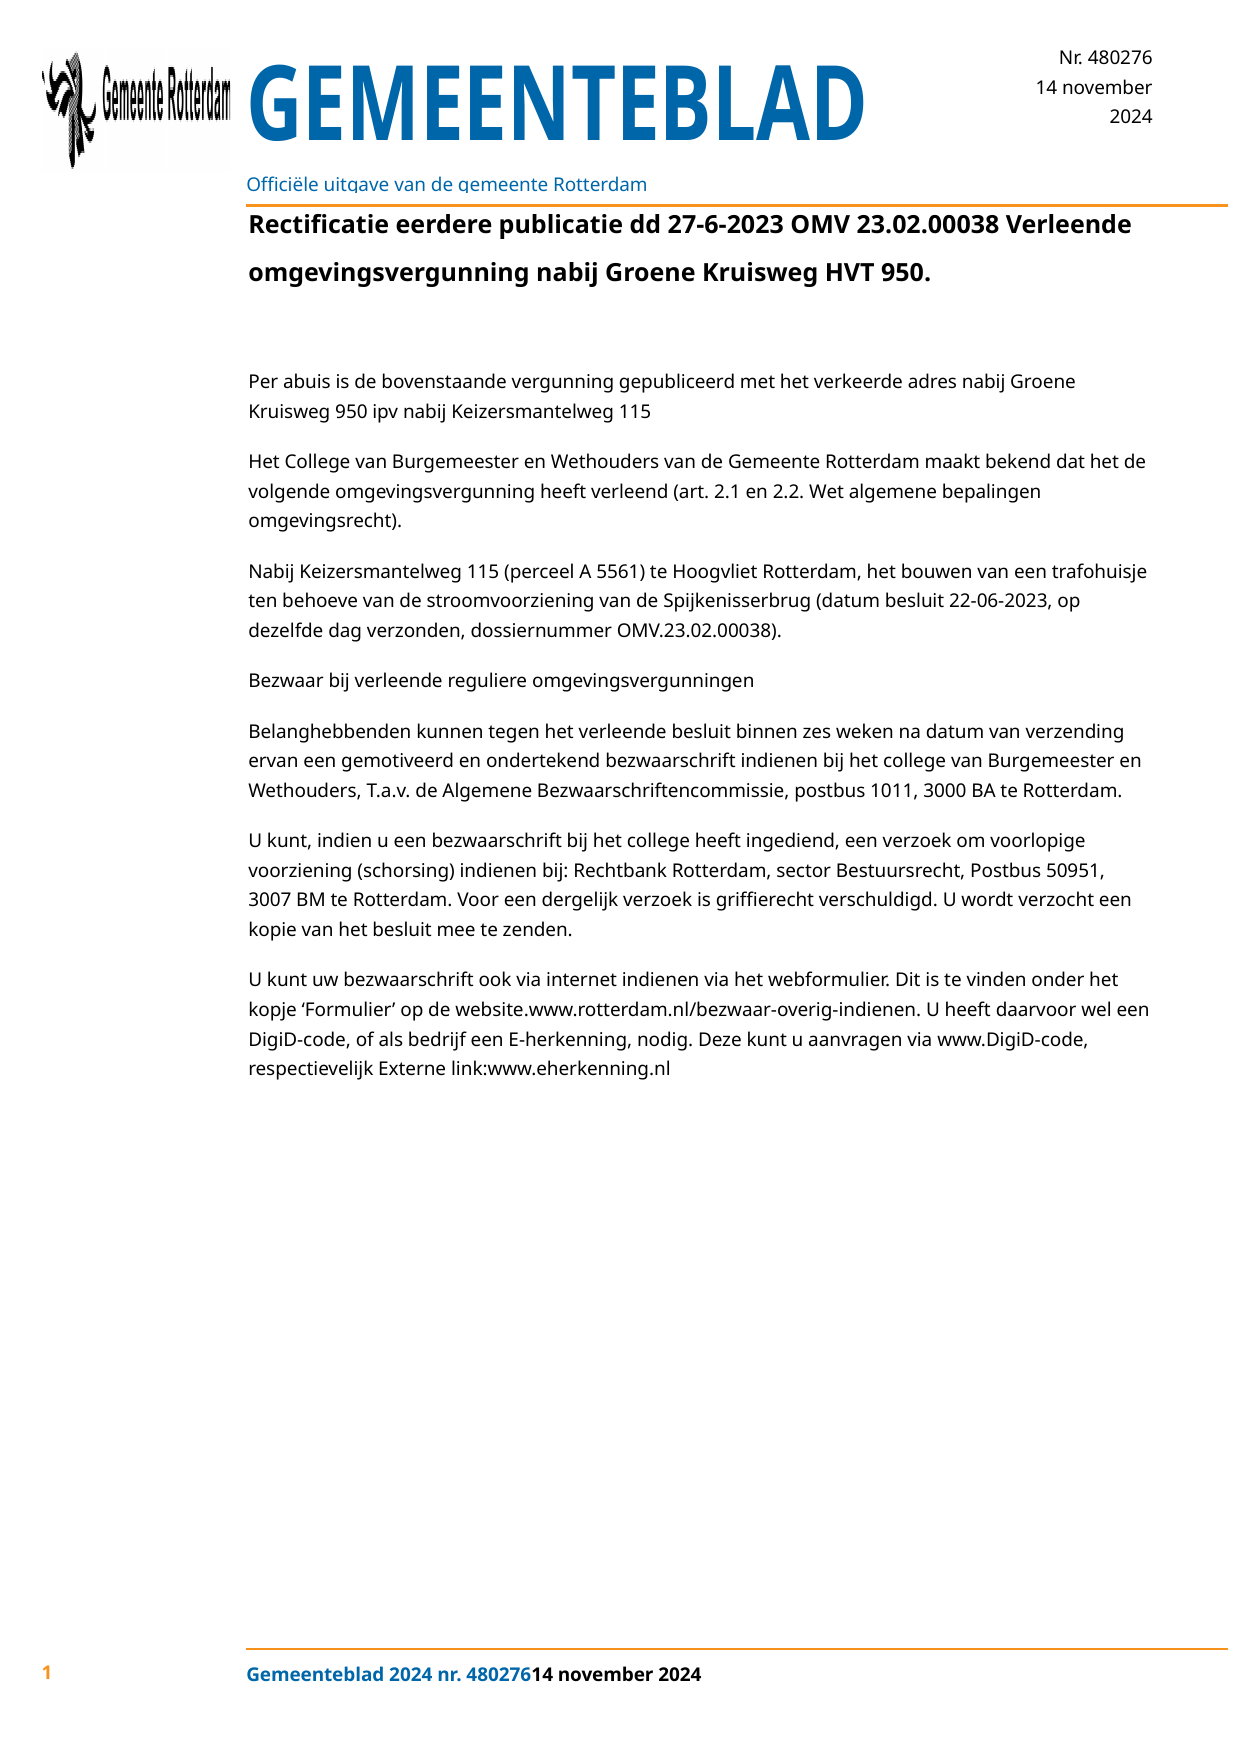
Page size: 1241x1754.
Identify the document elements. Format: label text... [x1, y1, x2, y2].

text Rectificatie eerdere publicatie dd 27-6-2023 OMV 23.02.00038 Verleende omgevingsvergunning nabij Groene Kruisweg HVT 950. [248, 207, 1152, 288]
text Per abuis is de bovenstaande vergunning gepubliceerd met het verkeerde adres nabij Groene Kruisweg 950 ipv nabij Keizersmantelweg 115 [248, 368, 1152, 424]
text Het College van Burgemeester en Wethouders van de Gemeente Rotterdam maakt bekend dat het de volgende omgevingsvergunning heeft verleend (art. 2.1 en 2.2. Wet algemene bepalingen omgevingsrecht). [248, 448, 1152, 533]
text U kunt uw bezwaarschrift ook via internet indienen via het webformulier. Dit is te vinden onder het kopje ‘Formulier’ op de website.www.rotterdam.nl/bezwaar-overig-indienen. U heeft daarvoor wel een DigiD-code, of als bedrijf een E-herkenning, nodig. Deze kunt u aanvragen via www.DigiD-code, respectievelijk Externe link:www.eherkenning.nl [248, 967, 1152, 1081]
text Bezwaar bij verleende reguliere omgevingsvergunningen [248, 667, 1152, 693]
text Belanghebbenden kunnen tegen het verleende besluit binnen zes weken na datum van verzending ervan een gemotiveerd en ondertekend bezwaarschrift indienen bij het college van Burgemeester en Wethouders, T.a.v. de Algemene Bezwaarschriftencommissie, postbus 1011, 3000 BA te Rotterdam. [248, 718, 1152, 803]
text Nabij Keizersmantelweg 115 (perceel A 5561) te Hoogvliet Rotterdam, het bouwen van een trafohuisje ten behoeve van de stroomvoorziening van de Spijkenisserbrug (datum besluit 22-06-2023, op dezelfde dag verzonden, dossiernummer OMV.23.02.00038). [248, 558, 1152, 643]
picture [41, 47, 231, 172]
text U kunt, indien u een bezwaarschrift bij het college heeft ingediend, een verzoek om voorlopige voorziening (schorsing) indienen bij: Rechtbank Rotterdam, sector Bestuursrecht, Postbus 50951, 3007 BM te Rotterdam. Voor een dergelijk verzoek is griffierecht verschuldigd. U wordt verzocht een kopie van het besluit mee te zenden. [248, 827, 1152, 942]
